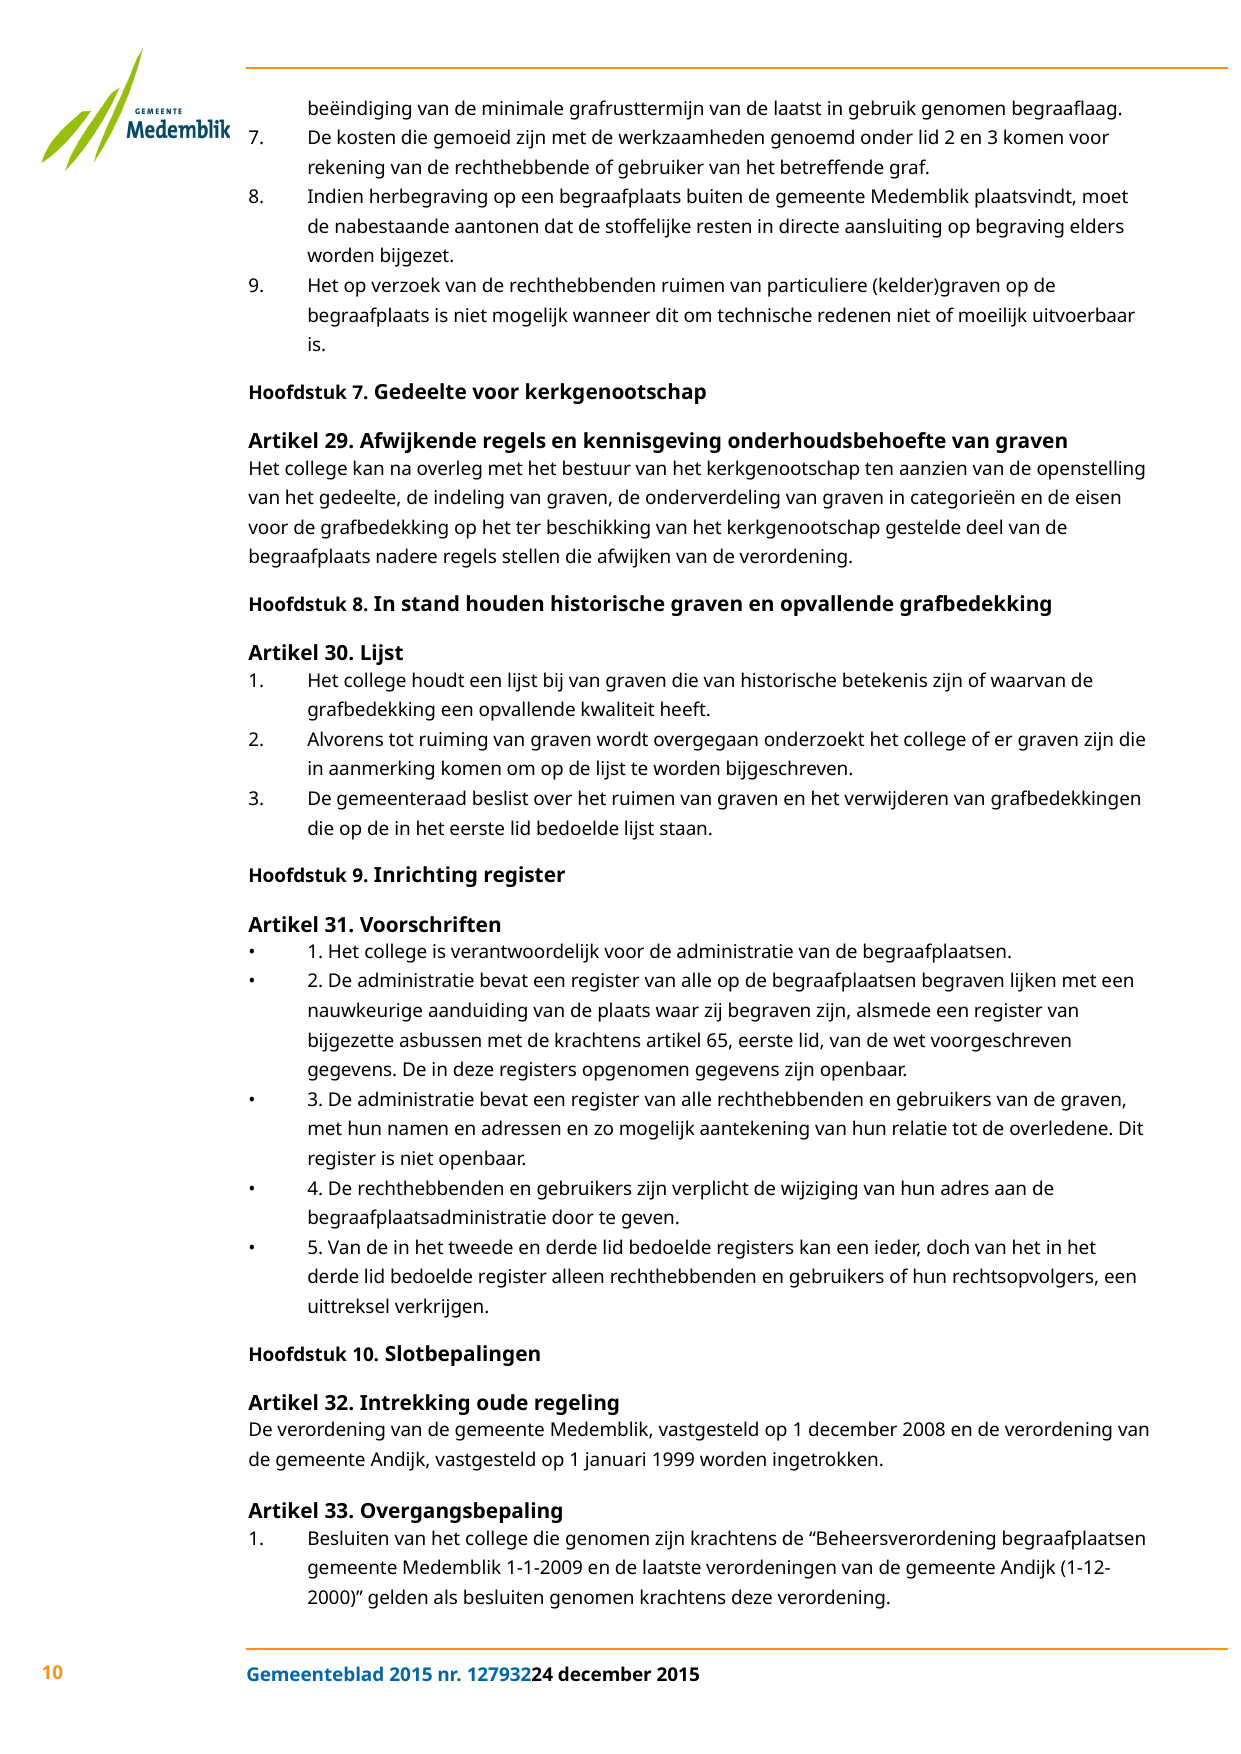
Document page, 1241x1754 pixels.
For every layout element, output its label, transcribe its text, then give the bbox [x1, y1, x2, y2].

list 3. De administratie bevat een register van alle rechthebbenden en gebruikers van de graven, met hun namen en adressen en zo mogelijk aantekening van hun relatie tot de overledene. Dit register is niet openbaar. [248, 1086, 1152, 1171]
text Het college kan na overleg met het bestuur van het kerkgenootschap ten aanzien van de openstelling van het gedeelte, de indeling van graven, de onderverdeling van graven in categorieën en de eisen voor de grafbedekking op het ter beschikking van het kerkgenootschap gestelde deel van de begraafplaats nadere regels stellen die afwijken van de verordening. [248, 455, 1152, 569]
text Hoofdstuk 8. In stand houden historische graven en opvallende grafbedekking [248, 589, 1152, 618]
list 2. De administratie bevat een register van alle op de begraafplaatsen begraven lijken met een nauwkeurige aanduiding van de plaats waar zij begraven zijn, alsmede een register van bijgezette asbussen met de krachtens artikel 65, eerste lid, van de wet voorgeschreven gegevens. De in deze registers opgenomen gegevens zijn openbaar. [248, 968, 1152, 1082]
list 1. Het college is verantwoordelijk voor de administratie van de begraafplaatsen. [248, 938, 1152, 964]
text Hoofdstuk 7. Gedeelte voor kerkgenootschap [248, 377, 1152, 406]
text Artikel 30. Lijst [248, 638, 1152, 667]
picture [41, 47, 231, 172]
list Het op verzoek van de rechthebbenden ruimen van particuliere (kelder)graven op de begraafplaats is niet mogelijk wanneer dit om technische redenen niet of moeilijk uitvoerbaar is. [248, 272, 1152, 357]
text De verordening van de gemeente Medemblik, vastgesteld op 1 december 2008 en de verordening van de gemeente Andijk, vastgesteld op 1 januari 1999 worden ingetrokken. [248, 1416, 1152, 1472]
list De kosten die gemoeid zijn met de werkzaamheden genoemd onder lid 2 en 3 komen voor rekening van de rechthebbende of gebruiker van het betreffende graf. [248, 124, 1152, 180]
list Besluiten van het college die genomen zijn krachtens de “Beheersverordening begraafplaatsen gemeente Medemblik 1-1-2009 en de laatste verordeningen van de gemeente Andijk (1-12-2000)” gelden als besluiten genomen krachtens deze verordening. [248, 1525, 1152, 1610]
list Het college houdt een lijst bij van graven die van historische betekenis zijn of waarvan de grafbedekking een opvallende kwaliteit heeft. [248, 667, 1152, 722]
list 4. De rechthebbenden en gebruikers zijn verplicht de wijziging van hun adres aan de begraafplaatsadministratie door te geven. [248, 1175, 1152, 1230]
list beëindiging van de minimale grafrusttermijn van de laatst in gebruik genomen begraaflaag. [248, 95, 1152, 121]
list De gemeenteraad beslist over het ruimen van graven en het verwijderen van grafbedekkingen die op de in het eerste lid bedoelde lijst staan. [248, 785, 1152, 841]
text Hoofdstuk 9. Inrichting register [248, 860, 1152, 889]
text Artikel 29. Afwijkende regels en kennisgeving onderhoudsbehoefte van graven [248, 426, 1152, 455]
text Artikel 33. Overgangsbepaling [248, 1496, 1152, 1525]
text Artikel 31. Voorschriften [248, 910, 1152, 938]
text Artikel 32. Intrekking oude regeling [248, 1388, 1152, 1416]
list Alvorens tot ruiming van graven wordt overgegaan onderzoekt het college of er graven zijn die in aanmerking komen om op de lijst te worden bijgeschreven. [248, 726, 1152, 781]
list Indien herbegraving op een begraafplaats buiten de gemeente Medemblik plaatsvindt, moet de nabestaande aantonen dat de stoffelijke resten in directe aansluiting op begraving elders worden bijgezet. [248, 183, 1152, 268]
list 5. Van de in het tweede en derde lid bedoelde registers kan een ieder, doch van het in het derde lid bedoelde register alleen rechthebbenden en gebruikers of hun rechtsopvolgers, een uittreksel verkrijgen. [248, 1234, 1152, 1319]
text Hoofdstuk 10. Slotbepalingen [248, 1339, 1152, 1367]
